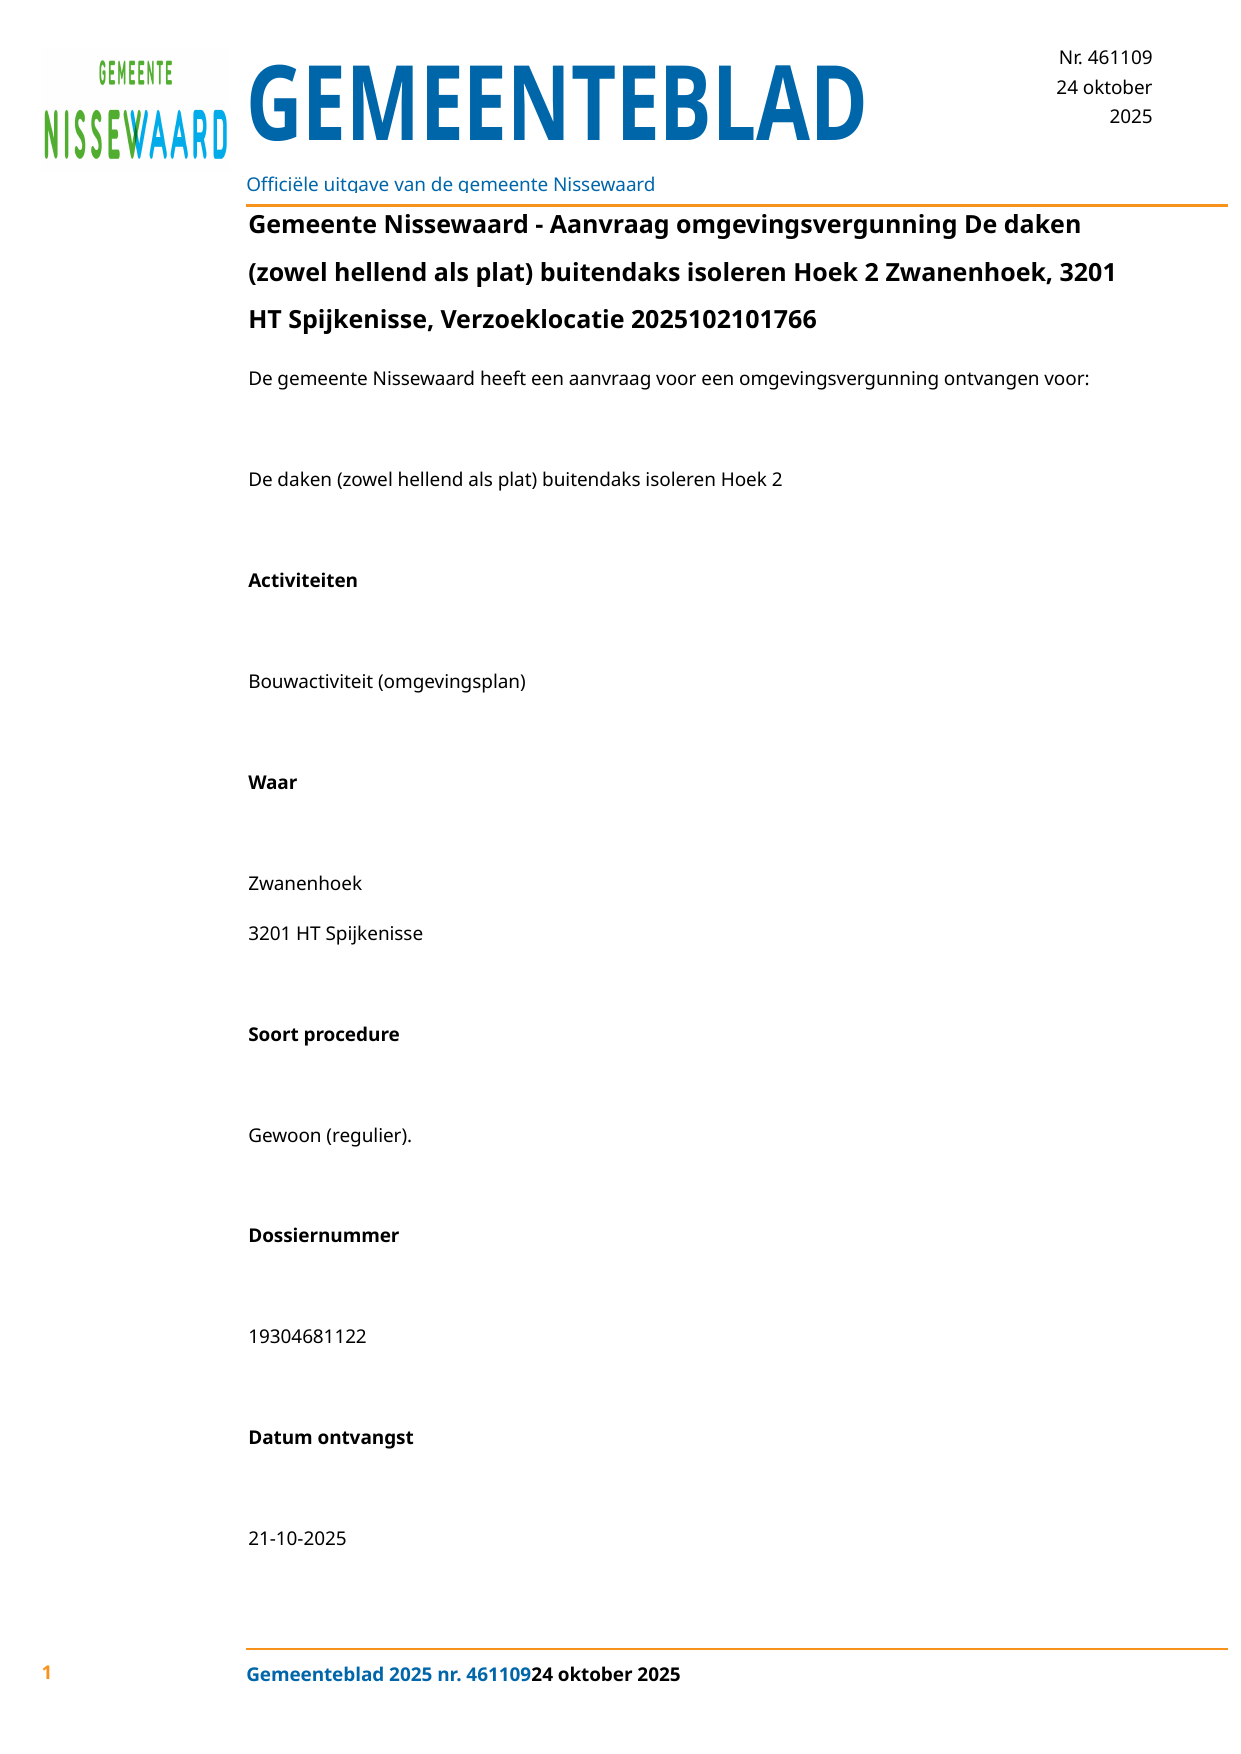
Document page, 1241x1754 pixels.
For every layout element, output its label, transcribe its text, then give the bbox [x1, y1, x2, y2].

text Gemeente Nissewaard - Aanvraag omgevingsvergunning De daken (zowel hellend als plat) buitendaks isoleren Hoek 2 Zwanenhoek, 3201 HT Spijkenisse, Verzoeklocatie 2025102101766 [248, 207, 1152, 336]
text 21-10-2025 [248, 1525, 1152, 1551]
text Gewoon (regulier). [248, 1122, 1152, 1147]
text 3201 HT Spijkenisse [248, 920, 1152, 946]
text Bouwactiviteit (omgevingsplan) [248, 668, 1152, 694]
text Zwanenhoek [248, 870, 1152, 895]
text Dossiernummer [248, 1223, 1152, 1248]
picture [41, 47, 231, 172]
text De daken (zowel hellend als plat) buitendaks isoleren Hoek 2 [248, 466, 1152, 492]
text Waar [248, 769, 1152, 794]
text Soort procedure [248, 1021, 1152, 1047]
text Activiteiten [248, 567, 1152, 593]
text Datum ontvangst [248, 1424, 1152, 1450]
text 19304681122 [248, 1323, 1152, 1349]
text De gemeente Nissewaard heeft een aanvraag voor een omgevingsvergunning ontvangen voor: [248, 366, 1152, 391]
